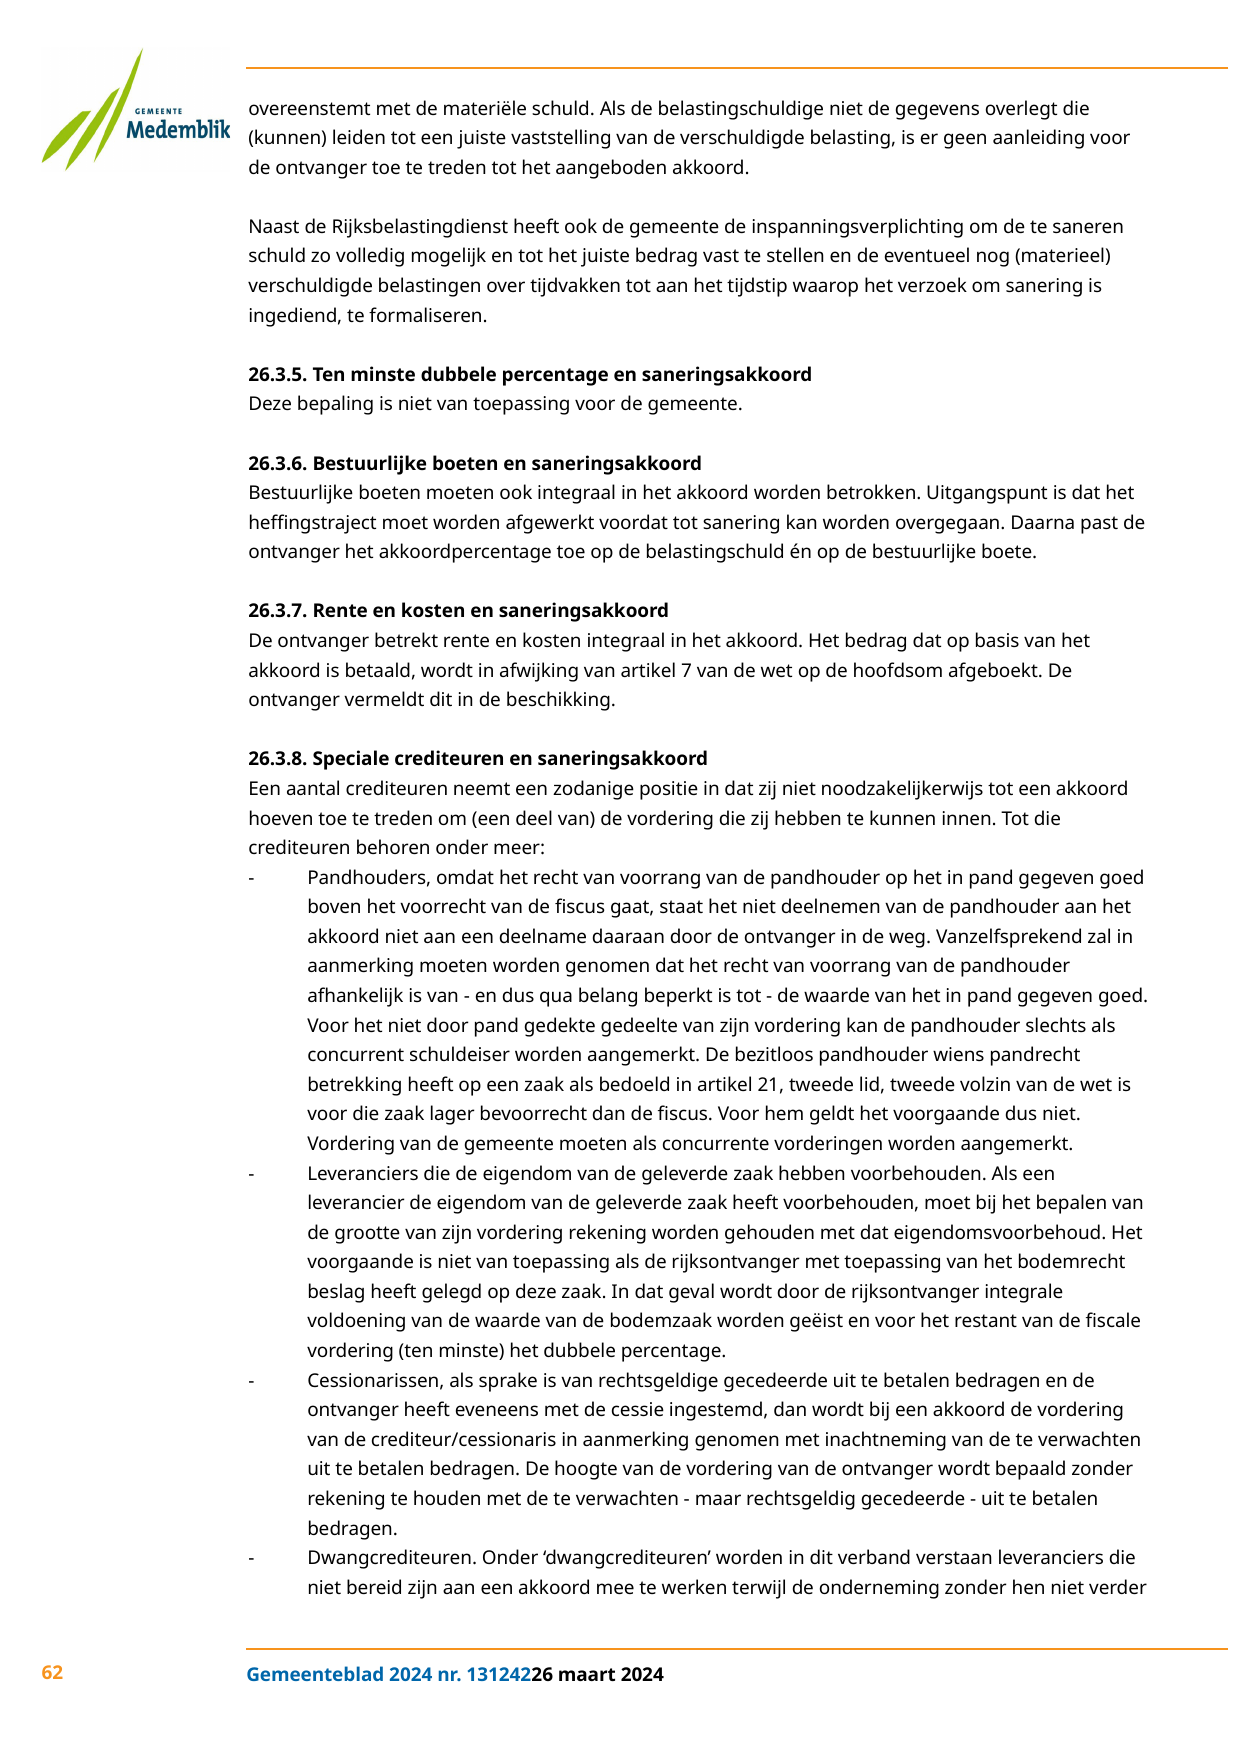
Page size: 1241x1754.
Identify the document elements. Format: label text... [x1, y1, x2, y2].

text Een aantal crediteuren neemt een zodanige positie in dat zij niet noodzakelijkerwijs tot een akkoord hoeven toe te treden om (een deel van) de vordering die zij hebben te kunnen innen. Tot die crediteuren behoren onder meer: [248, 775, 1152, 860]
text 26.3.5. Ten minste dubbele percentage en saneringsakkoord [248, 361, 1152, 387]
text 26.3.6. Bestuurlijke boeten en saneringsakkoord [248, 450, 1152, 476]
text Deze bepaling is niet van toepassing voor de gemeente. [248, 391, 1152, 416]
picture [41, 47, 231, 172]
text Bestuurlijke boeten moeten ook integraal in het akkoord worden betrokken. Uitgangspunt is dat het heffingstraject moet worden afgewerkt voordat tot sanering kan worden overgegaan. Daarna past de ontvanger het akkoordpercentage toe op de belastingschuld én op de bestuurlijke boete. [248, 479, 1152, 564]
text overeenstemt met de materiële schuld. Als de belastingschuldige niet de gegevens overlegt die (kunnen) leiden tot een juiste vaststelling van de verschuldigde belasting, is er geen aanleiding voor de ontvanger toe te treden tot het aangeboden akkoord. [248, 95, 1152, 180]
list Dwangcrediteuren. Onder ‘dwangcrediteuren’ worden in dit verband verstaan leveranciers die niet bereid zijn aan een akkoord mee te werken terwijl de onderneming zonder hen niet verder [248, 1544, 1152, 1600]
text De ontvanger betrekt rente en kosten integraal in het akkoord. Het bedrag dat op basis van het akkoord is betaald, wordt in afwijking van artikel 7 van de wet op de hoofdsom afgeboekt. De ontvanger vermeldt dit in de beschikking. [248, 627, 1152, 712]
text 26.3.8. Speciale crediteuren en saneringsakkoord [248, 746, 1152, 771]
list Pandhouders, omdat het recht van voorrang van de pandhouder op het in pand gegeven goed boven het voorrecht van de fiscus gaat, staat het niet deelnemen van de pandhouder aan het akkoord niet aan een deelname daaraan door de ontvanger in de weg. Vanzelfsprekend zal in aanmerking moeten worden genomen dat het recht van voorrang van de pandhouder afhankelijk is van - en dus qua belang beperkt is tot - de waarde van het in pand gegeven goed. Voor het niet door pand gedekte gedeelte van zijn vordering kan de pandhouder slechts als concurrent schuldeiser worden aangemerkt. De bezitloos pandhouder wiens pandrecht betrekking heeft op een zaak als bedoeld in artikel 21, tweede lid, tweede volzin van de wet is voor die zaak lager bevoorrecht dan de fiscus. Voor hem geldt het voorgaande dus niet. Vordering van de gemeente moeten als concurrente vorderingen worden aangemerkt. [248, 864, 1152, 1156]
text 26.3.7. Rente en kosten en saneringsakkoord [248, 598, 1152, 623]
list Cessionarissen, als sprake is van rechtsgeldige gecedeerde uit te betalen bedragen en de ontvanger heeft eveneens met de cessie ingestemd, dan wordt bij een akkoord de vordering van de crediteur/cessionaris in aanmerking genomen met inachtneming van de te verwachten uit te betalen bedragen. De hoogte van de vordering van de ontvanger wordt bepaald zonder rekening te houden met de te verwachten - maar rechtsgeldig gecedeerde - uit te betalen bedragen. [248, 1367, 1152, 1541]
list Leveranciers die de eigendom van de geleverde zaak hebben voorbehouden. Als een leverancier de eigendom van de geleverde zaak heeft voorbehouden, moet bij het bepalen van de grootte van zijn vordering rekening worden gehouden met dat eigendomsvoorbehoud. Het voorgaande is niet van toepassing als de rijksontvanger met toepassing van het bodemrecht beslag heeft gelegd op deze zaak. In dat geval wordt door de rijksontvanger integrale voldoening van de waarde van de bodemzaak worden geëist en voor het restant van de fiscale vordering (ten minste) het dubbele percentage. [248, 1160, 1152, 1363]
text Naast de Rijksbelastingdienst heeft ook de gemeente de inspanningsverplichting om de te saneren schuld zo volledig mogelijk en tot het juiste bedrag vast te stellen en de eventueel nog (materieel) verschuldigde belastingen over tijdvakken tot aan het tijdstip waarop het verzoek om sanering is ingediend, te formaliseren. [248, 213, 1152, 328]
